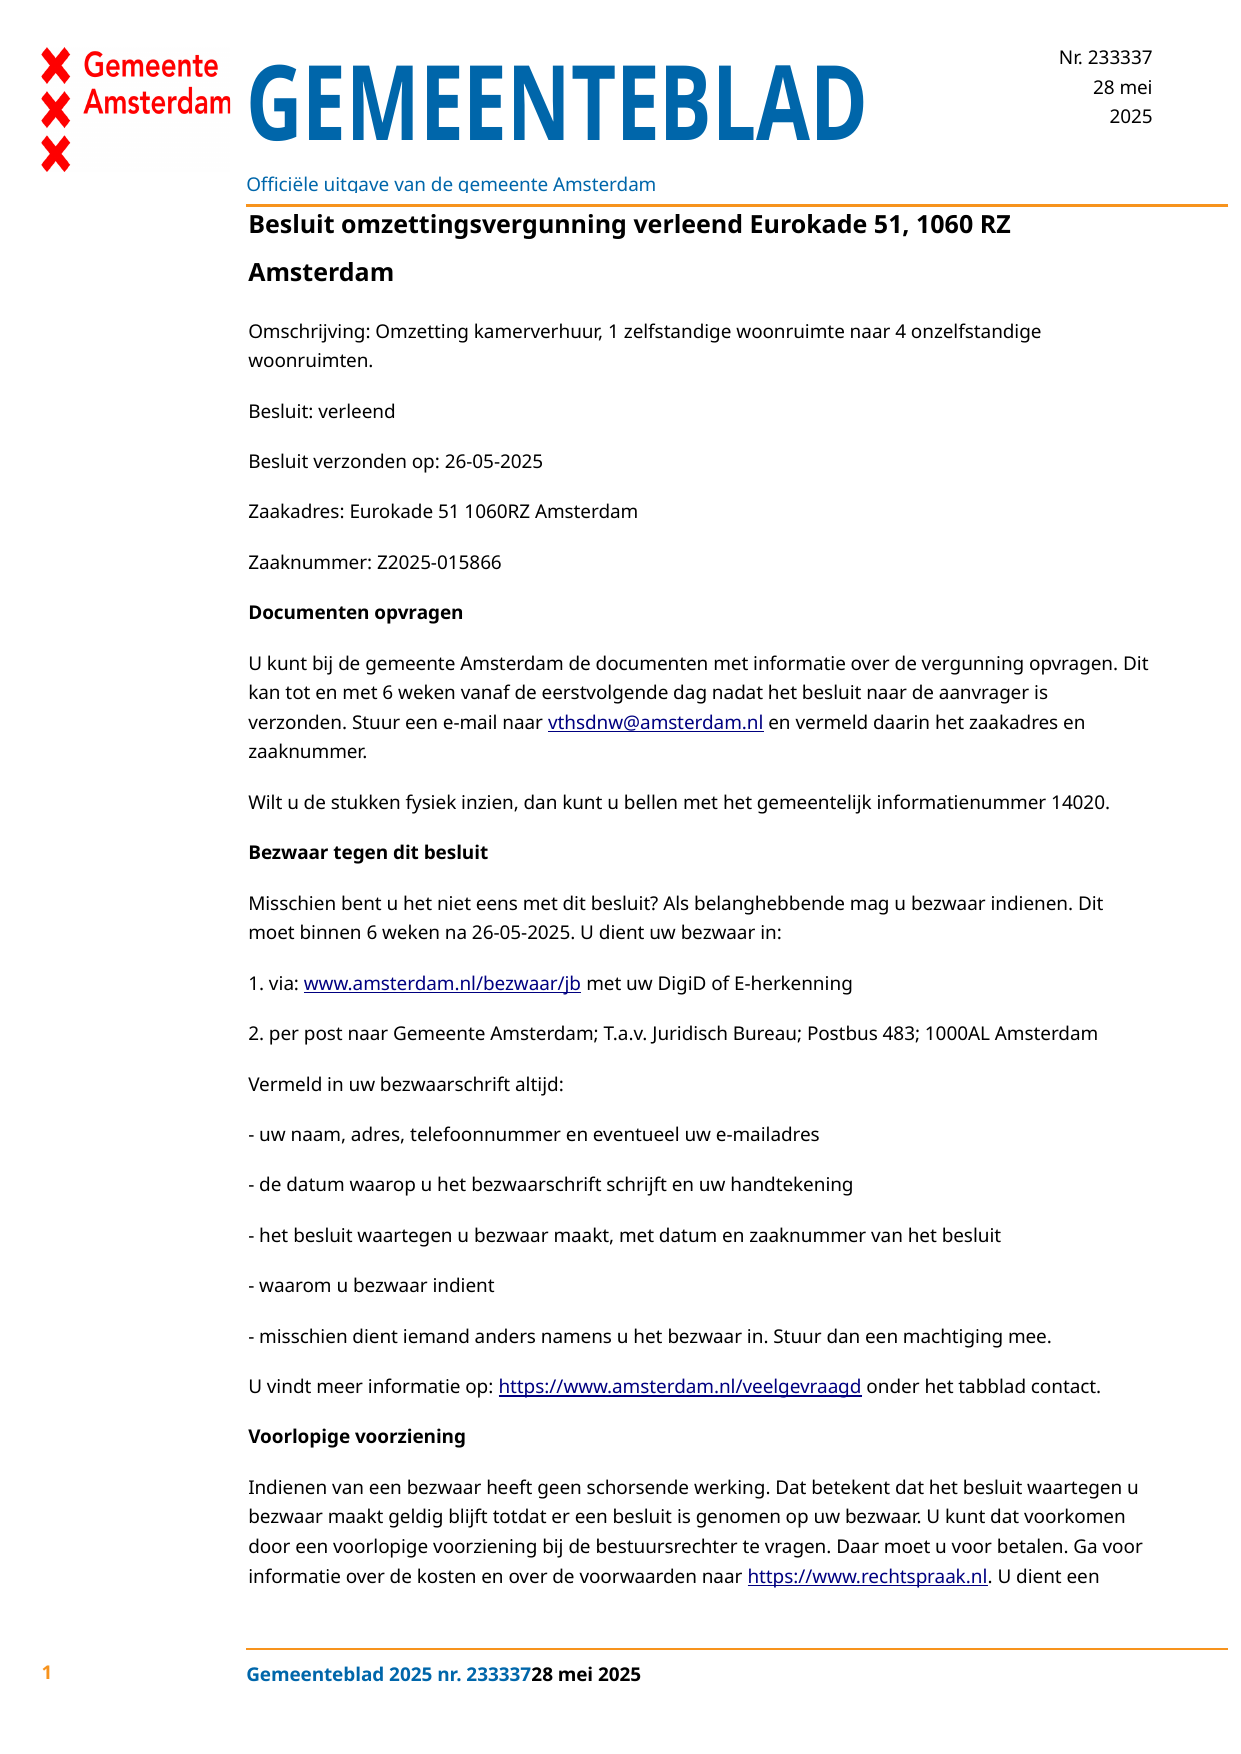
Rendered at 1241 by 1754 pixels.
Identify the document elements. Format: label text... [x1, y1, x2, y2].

text Bezwaar tegen dit besluit [248, 839, 1152, 865]
text Indienen van een bezwaar heeft geen schorsende werking. Dat betekent dat het besluit waartegen u bezwaar maakt geldig blijft totdat er een besluit is genomen op uw bezwaar. U kunt dat voorkomen door een voorlopige voorziening bij de bestuursrechter te vragen. Daar moet u voor betalen. Ga voor informatie over de kosten en over de voorwaarden naar https://www.rechtspraak.nl. U dient een [248, 1474, 1152, 1589]
text Besluit verzonden op: 26-05-2025 [248, 448, 1152, 474]
text Besluit omzettingsvergunning verleend Eurokade 51, 1060 RZ Amsterdam [248, 207, 1152, 288]
text Zaakadres: Eurokade 51 1060RZ Amsterdam [248, 499, 1152, 524]
text Zaaknummer: Z2025-015866 [248, 549, 1152, 575]
text Wilt u de stukken fysiek inzien, dan kunt u bellen met het gemeentelijk informatienummer 14020. [248, 789, 1152, 815]
text Documenten opvragen [248, 599, 1152, 625]
text Vermeld in uw bezwaarschrift altijd: [248, 1071, 1152, 1097]
text - het besluit waartegen u bezwaar maakt, met datum en zaaknummer van het besluit [248, 1222, 1152, 1248]
text - waarom u bezwaar indient [248, 1272, 1152, 1298]
text 1. via: www.amsterdam.nl/bezwaar/jb met uw DigiD of E-herkenning [248, 970, 1152, 996]
text - misschien dient iemand anders namens u het bezwaar in. Stuur dan een machtiging mee. [248, 1323, 1152, 1349]
text Misschien bent u het niet eens met dit besluit? Als belanghebbende mag u bezwaar indienen. Dit moet binnen 6 weken na 26-05-2025. U dient uw bezwaar in: [248, 890, 1152, 945]
text - uw naam, adres, telefoonnummer en eventueel uw e-mailadres [248, 1121, 1152, 1147]
text Voorlopige voorziening [248, 1424, 1152, 1449]
text U vindt meer informatie op: https://www.amsterdam.nl/veelgevraagd onder het tabblad contact. [248, 1373, 1152, 1399]
text 2. per post naar Gemeente Amsterdam; T.a.v. Juridisch Bureau; Postbus 483; 1000AL Amsterdam [248, 1020, 1152, 1046]
picture [41, 47, 231, 172]
text Besluit: verleend [248, 398, 1152, 424]
text Omschrijving: Omzetting kamerverhuur, 1 zelfstandige woonruimte naar 4 onzelfstandige woonruimten. [248, 318, 1152, 373]
text U kunt bij de gemeente Amsterdam de documenten met informatie over de vergunning opvragen. Dit kan tot en met 6 weken vanaf de eerstvolgende dag nadat het besluit naar de aanvrager is verzonden. Stuur een e-mail naar vthsdnw@amsterdam.nl en vermeld daarin het zaakadres en zaaknummer. [248, 650, 1152, 764]
text - de datum waarop u het bezwaarschrift schrijft en uw handtekening [248, 1172, 1152, 1197]
